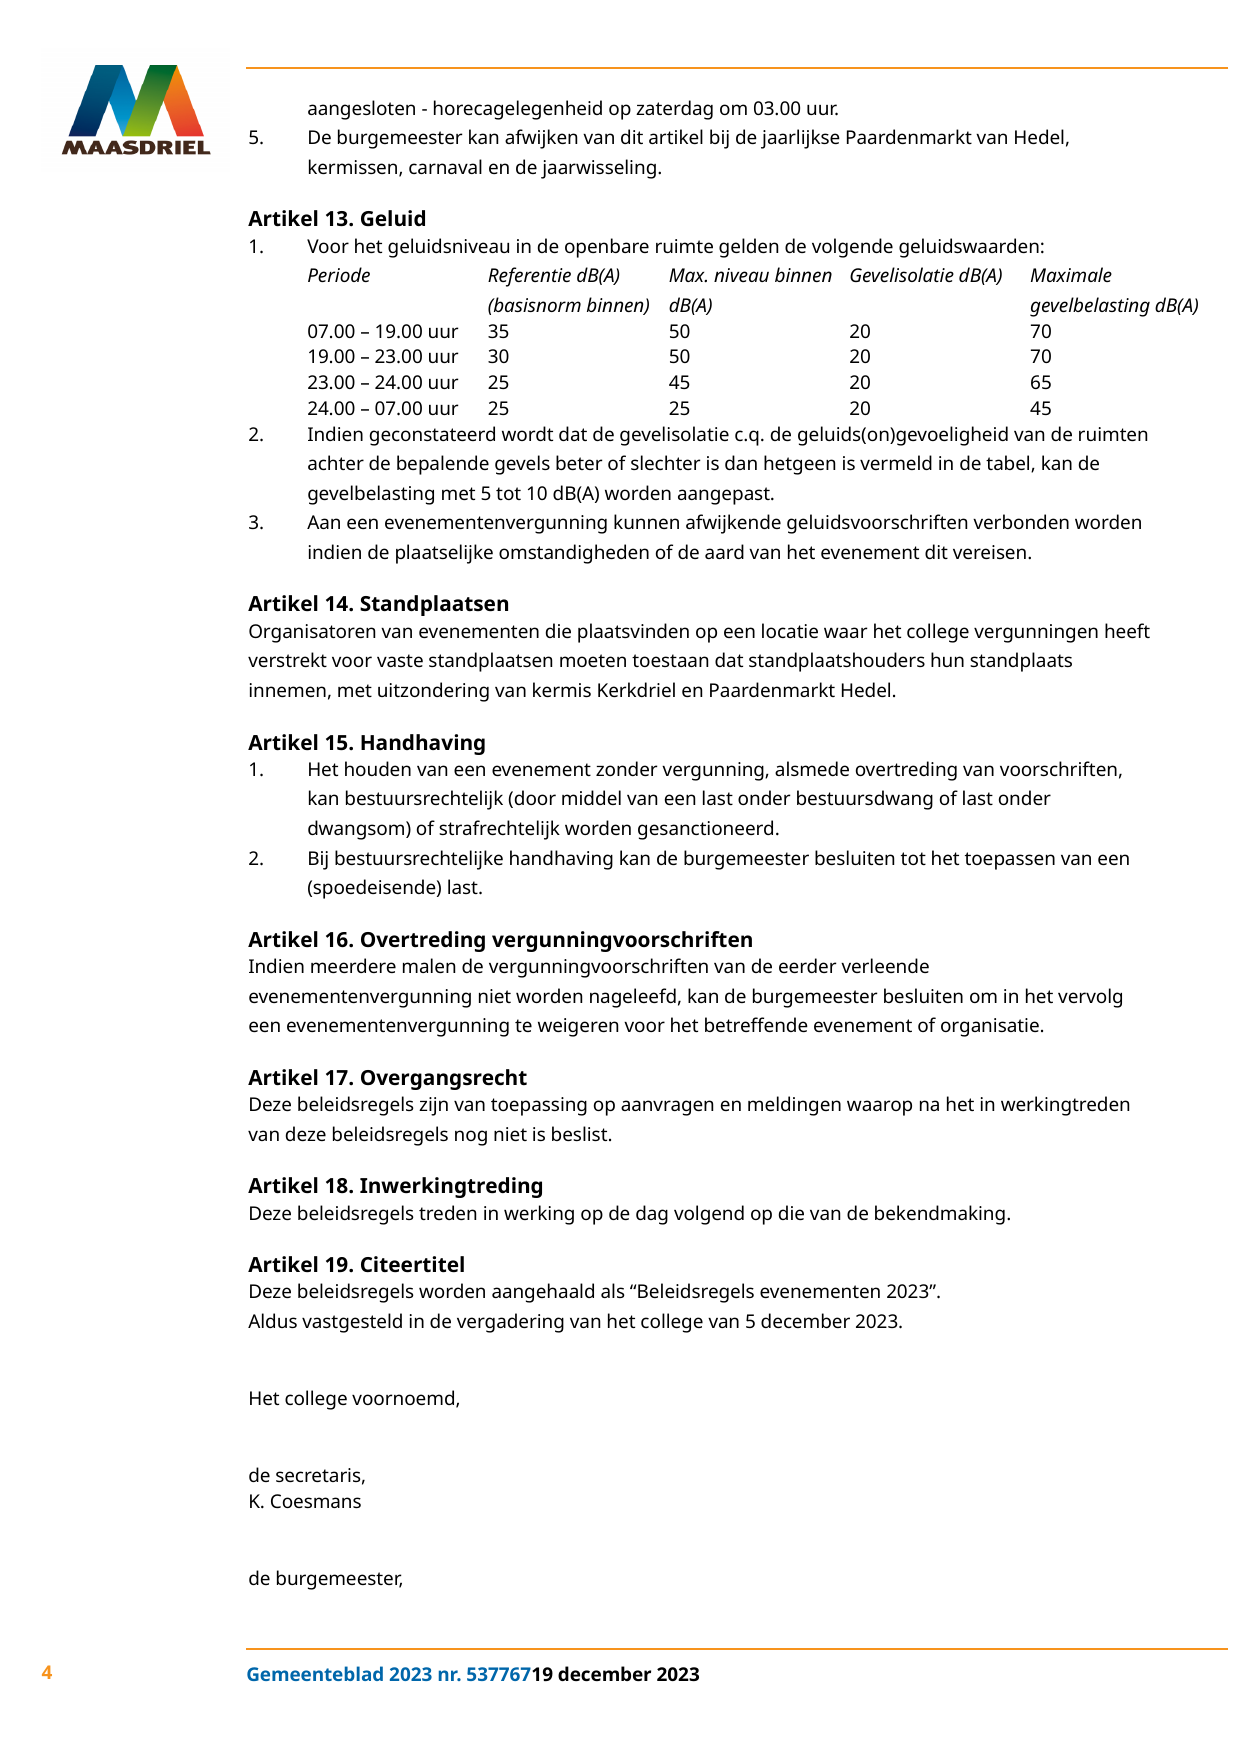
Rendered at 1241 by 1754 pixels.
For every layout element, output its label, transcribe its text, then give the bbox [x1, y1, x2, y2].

text Artikel 17. Overgangsrecht [248, 1063, 1152, 1091]
text de secretaris, [248, 1462, 1152, 1488]
table_cell 45 [669, 369, 849, 395]
table_header Periode [307, 263, 488, 318]
list Aan een evenementenvergunning kunnen afwijkende geluidsvoorschriften verbonden worden indien de plaatselijke omstandigheden of de aard van het evenement dit vereisen. [248, 509, 1152, 565]
text Artikel 14. Standplaatsen [248, 589, 1152, 618]
table_cell 20 [849, 344, 1030, 369]
list aangesloten - horecagelegenheid op zaterdag om 03.00 uur. [248, 95, 1152, 121]
text K. Coesmans [248, 1488, 1152, 1514]
table_cell 19.00 – 23.00 uur [307, 344, 488, 369]
text Artikel 19. Citeertitel [248, 1250, 1152, 1278]
text Deze beleidsregels treden in werking op de dag volgend op die van de bekendmaking. [248, 1200, 1152, 1225]
table_cell 20 [849, 318, 1030, 343]
table_cell 45 [1030, 395, 1211, 421]
table_cell 65 [1030, 369, 1211, 395]
table_header Maximale gevelbelasting dB(A) [1030, 263, 1211, 318]
table_cell 20 [849, 395, 1030, 421]
table_cell 24.00 – 07.00 uur [307, 395, 488, 421]
table_header Referentie dB(A) (basisnorm binnen) [488, 263, 668, 318]
picture [41, 47, 231, 172]
table_cell 50 [669, 344, 849, 369]
list Voor het geluidsniveau in de openbare ruimte gelden de volgende geluidswaarden: [248, 233, 1152, 258]
table_cell 30 [488, 344, 668, 369]
table_cell 70 [1030, 318, 1211, 343]
text Artikel 16. Overtreding vergunningvoorschriften [248, 925, 1152, 953]
table_cell 35 [488, 318, 668, 343]
list Bij bestuursrechtelijke handhaving kan de burgemeester besluiten tot het toepassen van een (spoedeisende) last. [248, 845, 1152, 900]
table_header Max. niveau binnen dB(A) [669, 263, 849, 318]
table_cell 50 [669, 318, 849, 343]
text Indien meerdere malen de vergunningvoorschriften van de eerder verleende evenementenvergunning niet worden nageleefd, kan de burgemeester besluiten om in het vervolg een evenementenvergunning te weigeren voor het betreffende evenement of organisatie. [248, 953, 1152, 1038]
table_cell 25 [488, 369, 668, 395]
table_header Gevelisolatie dB(A) [849, 263, 1030, 318]
list De burgemeester kan afwijken van dit artikel bij de jaarlijkse Paardenmarkt van Hedel, kermissen, carnaval en de jaarwisseling. [248, 124, 1152, 180]
text Het college voornoemd, [248, 1385, 1152, 1411]
text Aldus vastgesteld in de vergadering van het college van 5 december 2023. [248, 1308, 1152, 1334]
table_cell 20 [849, 369, 1030, 395]
text Artikel 15. Handhaving [248, 728, 1152, 756]
table_cell 25 [669, 395, 849, 421]
table_cell 23.00 – 24.00 uur [307, 369, 488, 395]
table_cell 07.00 – 19.00 uur [307, 318, 488, 343]
list Het houden van een evenement zonder vergunning, alsmede overtreding van voorschriften, kan bestuursrechtelijk (door middel van een last onder bestuursdwang of last onder dwangsom) of strafrechtelijk worden gesanctioneerd. [248, 756, 1152, 841]
text Deze beleidsregels worden aangehaald als “Beleidsregels evenementen 2023”. [248, 1278, 1152, 1304]
text Artikel 18. Inwerkingtreding [248, 1171, 1152, 1200]
text Organisatoren van evenementen die plaatsvinden op een locatie waar het college vergunningen heeft verstrekt voor vaste standplaatsen moeten toestaan dat standplaatshouders hun standplaats innemen, met uitzondering van kermis Kerkdriel en Paardenmarkt Hedel. [248, 618, 1152, 703]
list Indien geconstateerd wordt dat de gevelisolatie c.q. de geluids(on)gevoeligheid van de ruimten achter de bepalende gevels beter of slechter is dan hetgeen is vermeld in de tabel, kan de gevelbelasting met 5 tot 10 dB(A) worden aangepast. [248, 421, 1152, 506]
table_cell 70 [1030, 344, 1211, 369]
text Deze beleidsregels zijn van toepassing op aanvragen en meldingen waarop na het in werkingtreden van deze beleidsregels nog niet is beslist. [248, 1091, 1152, 1147]
table_cell 25 [488, 395, 668, 421]
text de burgemeester, [248, 1565, 1152, 1591]
text Artikel 13. Geluid [248, 204, 1152, 233]
